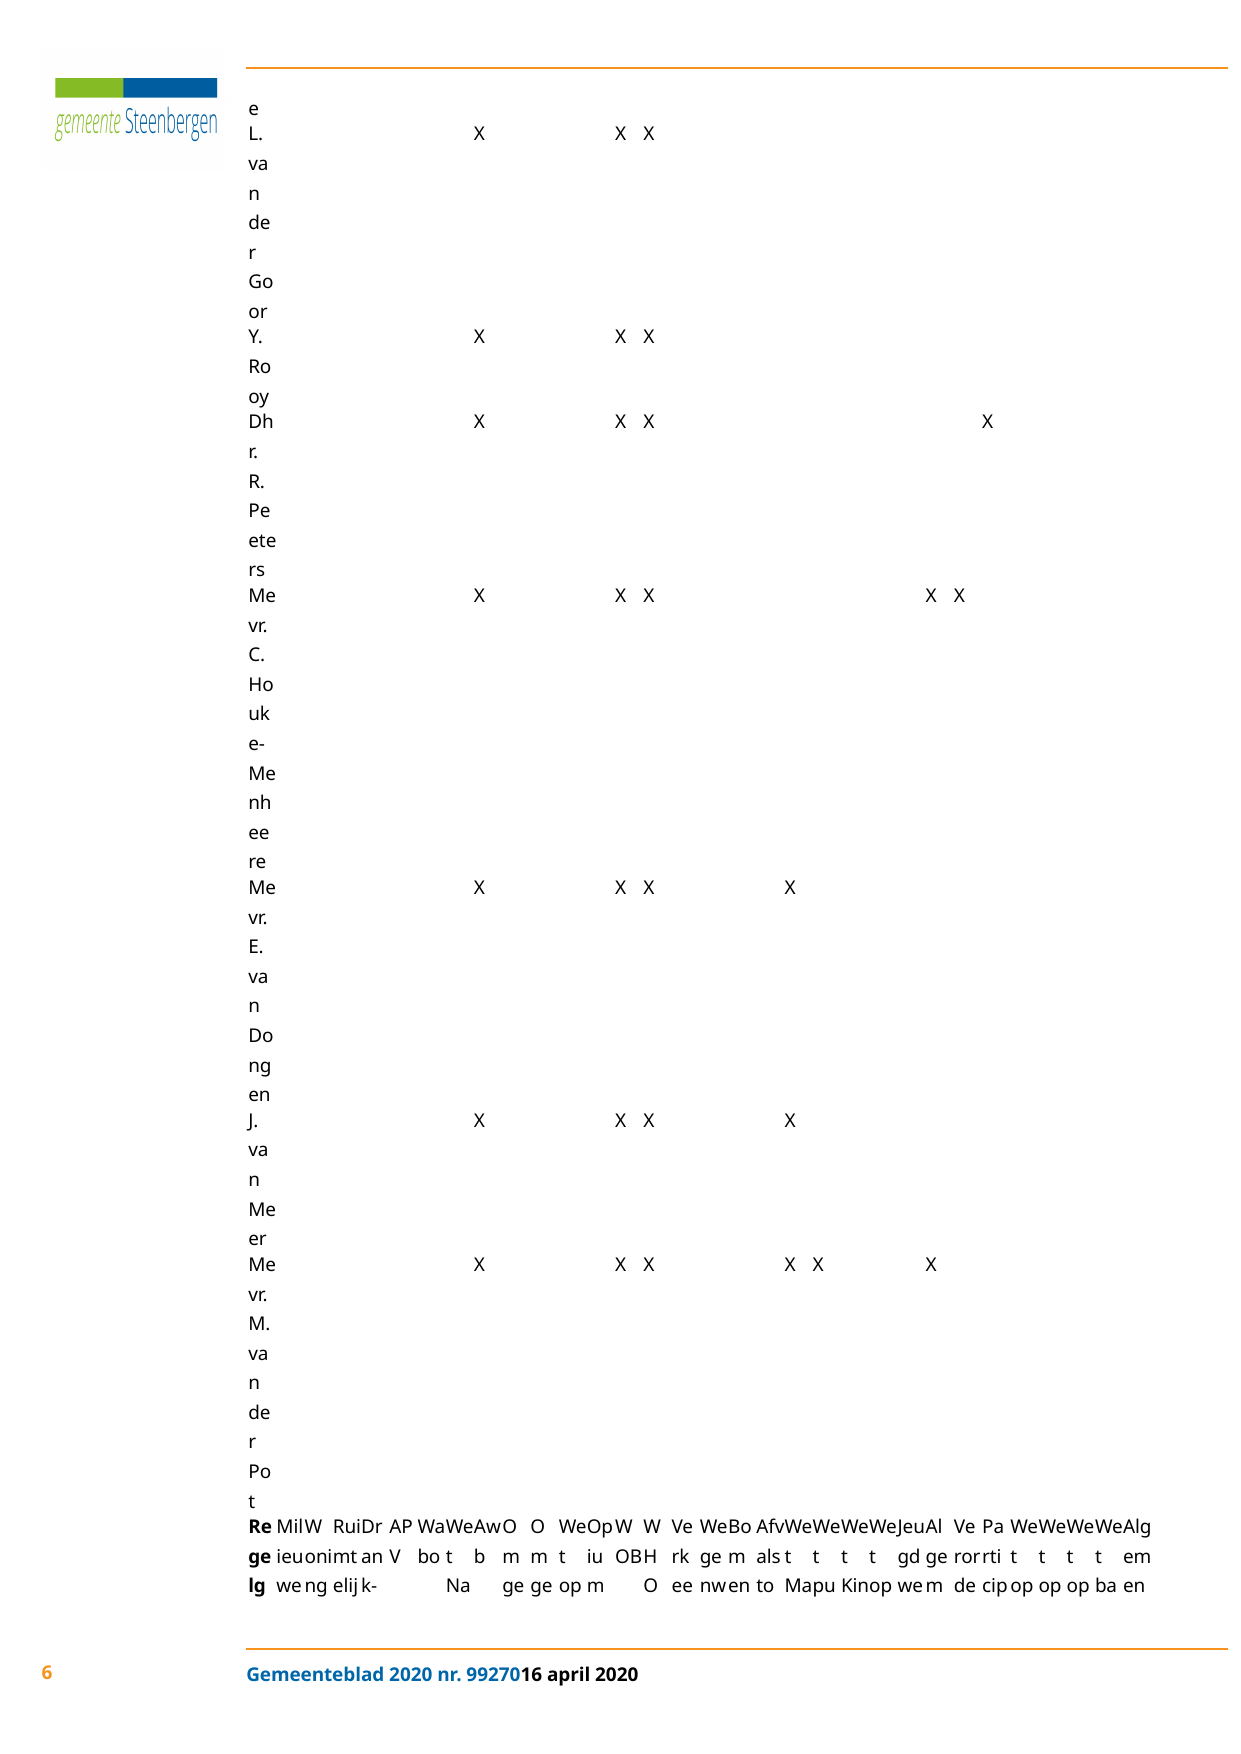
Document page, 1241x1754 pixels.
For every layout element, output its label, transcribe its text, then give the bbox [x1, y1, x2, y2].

table_cell [333, 582, 361, 874]
table_cell [530, 874, 558, 1107]
table_cell [813, 874, 841, 1107]
table_cell [502, 1107, 530, 1251]
table_cell [671, 121, 699, 324]
table_cell [361, 409, 389, 582]
table_cell [559, 95, 587, 121]
table_cell Wet Na [446, 1514, 474, 1598]
table_cell [361, 1107, 389, 1251]
table_cell [417, 1251, 446, 1513]
table_cell X [474, 324, 502, 409]
table_cell [1066, 121, 1095, 324]
table_cell [1010, 95, 1038, 121]
table_cell Omge [530, 1514, 558, 1598]
table_cell X [643, 1251, 671, 1513]
table_cell [925, 121, 954, 324]
table_cell [530, 121, 558, 324]
table_cell [502, 95, 530, 121]
table_cell [1066, 324, 1095, 409]
table_cell [276, 582, 304, 874]
table_cell [304, 409, 333, 582]
table_cell [587, 1107, 615, 1251]
table_cell [841, 324, 869, 409]
table_cell [1038, 324, 1066, 409]
table_cell [530, 1107, 558, 1251]
table_cell [671, 1251, 699, 1513]
table_cell [333, 1107, 361, 1251]
table_cell X [474, 582, 502, 874]
table_cell [925, 874, 954, 1107]
table_cell [869, 874, 897, 1107]
table_cell [333, 121, 361, 324]
table_cell [813, 1107, 841, 1251]
table_cell [756, 95, 784, 121]
table_cell Jeugdwe [897, 1514, 925, 1598]
table_cell [982, 1107, 1010, 1251]
table_cell [446, 1251, 474, 1513]
table_cell [897, 409, 925, 582]
table_cell [446, 95, 474, 121]
table_cell [841, 121, 869, 324]
table_cell [1095, 324, 1123, 409]
table_cell e [248, 95, 276, 121]
table_cell Milieuwe [276, 1514, 304, 1598]
table_cell [841, 874, 869, 1107]
table_cell [982, 874, 1010, 1107]
table_cell [276, 121, 304, 324]
table_cell [925, 1107, 954, 1251]
table_cell [784, 324, 812, 409]
table_cell [1095, 1107, 1123, 1251]
table_cell [559, 121, 587, 324]
table_cell [361, 582, 389, 874]
table_cell [587, 582, 615, 874]
table_cell X [615, 1251, 643, 1513]
table_cell [925, 324, 954, 409]
picture [41, 47, 231, 172]
table_cell [417, 324, 446, 409]
table_cell [954, 1251, 982, 1513]
table_cell X [784, 1251, 812, 1513]
table_cell [954, 409, 982, 582]
table_cell Mevr. E. van Dongen [248, 874, 276, 1107]
table_cell Dhr. R. Peeters [248, 409, 276, 582]
table_cell [587, 324, 615, 409]
table_cell X [813, 1251, 841, 1513]
table_cell [333, 324, 361, 409]
table_cell [417, 1107, 446, 1251]
table_cell [559, 324, 587, 409]
table_cell [502, 874, 530, 1107]
table_cell [756, 1107, 784, 1251]
table_cell [361, 1251, 389, 1513]
table_cell [869, 582, 897, 874]
table_cell [954, 95, 982, 121]
table_cell Omge [502, 1514, 530, 1598]
table_cell [530, 1251, 558, 1513]
table_cell Verorde [954, 1514, 982, 1598]
table_cell [869, 324, 897, 409]
table_cell WHO [643, 1514, 671, 1598]
table_cell [841, 1107, 869, 1251]
table_cell [1123, 95, 1152, 121]
table_cell X [982, 409, 1010, 582]
table_cell [728, 121, 756, 324]
table_cell [1038, 1251, 1066, 1513]
table_cell [446, 874, 474, 1107]
table_cell [1010, 409, 1038, 582]
table_cell [728, 1251, 756, 1513]
table_cell [643, 95, 671, 121]
table_cell Afvalsto [756, 1514, 784, 1598]
table_cell [1010, 1107, 1038, 1251]
table_cell X [615, 121, 643, 324]
table_cell [954, 324, 982, 409]
table_cell [897, 1251, 925, 1513]
table_cell [982, 121, 1010, 324]
table_cell [276, 409, 304, 582]
table_cell [982, 582, 1010, 874]
table_cell [1038, 874, 1066, 1107]
table_cell [1095, 1251, 1123, 1513]
table_cell [841, 95, 869, 121]
table_cell [756, 409, 784, 582]
table_cell X [474, 1251, 502, 1513]
table_cell [446, 1107, 474, 1251]
table_cell [1123, 1107, 1152, 1251]
table_cell [700, 95, 728, 121]
table_cell X [925, 582, 954, 874]
table_cell [671, 582, 699, 874]
table_cell [1010, 324, 1038, 409]
table_cell [361, 95, 389, 121]
table_cell [728, 95, 756, 121]
table_cell [671, 324, 699, 409]
table_cell [1038, 121, 1066, 324]
table_cell [1095, 121, 1123, 324]
table_cell Bomen [728, 1514, 756, 1598]
table_cell [982, 95, 1010, 121]
table_cell [925, 95, 954, 121]
table_cell X [474, 121, 502, 324]
table_cell X [615, 582, 643, 874]
table_cell [1038, 95, 1066, 121]
table_cell [813, 582, 841, 874]
table_cell [389, 324, 417, 409]
table_cell [417, 874, 446, 1107]
table_cell Wet Kin [841, 1514, 869, 1598]
table_cell Verkee [671, 1514, 699, 1598]
table_cell [869, 409, 897, 582]
table_cell [389, 409, 417, 582]
table_cell [1095, 95, 1123, 121]
table_cell [700, 121, 728, 324]
table_cell X [615, 324, 643, 409]
table_cell Wabo [417, 1514, 446, 1598]
table_cell [1066, 95, 1095, 121]
table_cell X [615, 409, 643, 582]
table_cell [446, 121, 474, 324]
table_cell [1038, 1107, 1066, 1251]
table_cell Particip [982, 1514, 1010, 1598]
table_cell [559, 409, 587, 582]
table_cell [1123, 121, 1152, 324]
table_cell [813, 324, 841, 409]
table_cell [756, 1251, 784, 1513]
table_cell X [474, 874, 502, 1107]
table_cell [389, 874, 417, 1107]
table_cell [559, 582, 587, 874]
table_cell [1123, 324, 1152, 409]
table_cell [1123, 582, 1152, 874]
table_cell [841, 582, 869, 874]
table_cell [1038, 582, 1066, 874]
table_cell [502, 324, 530, 409]
table_cell [813, 409, 841, 582]
table_cell [502, 1251, 530, 1513]
table_cell [304, 1251, 333, 1513]
table_cell L. van der Goor [248, 121, 276, 324]
table_cell Y. Rooy [248, 324, 276, 409]
table_cell [276, 1251, 304, 1513]
table_cell [587, 1251, 615, 1513]
table_cell [361, 324, 389, 409]
table_cell X [643, 582, 671, 874]
table_cell [304, 121, 333, 324]
table_cell [502, 409, 530, 582]
table_cell X [643, 874, 671, 1107]
table_cell [869, 1107, 897, 1251]
table_cell [756, 121, 784, 324]
table_cell APV [389, 1514, 417, 1598]
table_cell X [615, 1107, 643, 1251]
table_cell [671, 409, 699, 582]
table_cell [954, 874, 982, 1107]
table_cell Wegenw [700, 1514, 728, 1598]
table_cell [728, 874, 756, 1107]
table_cell [276, 1107, 304, 1251]
table_cell [304, 95, 333, 121]
table_cell [304, 324, 333, 409]
table_cell [1095, 874, 1123, 1107]
table_cell [389, 95, 417, 121]
table_cell Wet ba [1095, 1514, 1123, 1598]
table_cell Algem [925, 1514, 954, 1598]
table_cell [530, 409, 558, 582]
table_cell [559, 1107, 587, 1251]
table_cell [700, 1107, 728, 1251]
table_cell [530, 582, 558, 874]
table_cell [728, 582, 756, 874]
table_cell [587, 95, 615, 121]
table_cell Wet op [559, 1514, 587, 1598]
table_cell Opium [587, 1514, 615, 1598]
table_cell [700, 409, 728, 582]
table_cell [304, 582, 333, 874]
table_cell [276, 324, 304, 409]
table_cell [276, 874, 304, 1107]
table_cell [869, 121, 897, 324]
table_cell [1010, 582, 1038, 874]
table_cell [361, 874, 389, 1107]
table_cell [841, 409, 869, 582]
table_cell Mevr. C. Houke-Menheere [248, 582, 276, 874]
table_cell [1010, 1251, 1038, 1513]
table_cell [897, 95, 925, 121]
table_cell [304, 1107, 333, 1251]
table_cell [1095, 582, 1123, 874]
table_cell X [643, 409, 671, 582]
table_cell [474, 95, 502, 121]
table_cell [446, 582, 474, 874]
table_cell [982, 1251, 1010, 1513]
table_cell [417, 409, 446, 582]
table_cell Regelg [248, 1514, 276, 1598]
table_cell [333, 95, 361, 121]
table_cell [1010, 874, 1038, 1107]
table_cell [389, 1251, 417, 1513]
table_cell X [643, 324, 671, 409]
table_cell [559, 874, 587, 1107]
table_cell [276, 95, 304, 121]
table_cell [389, 1107, 417, 1251]
table_cell [530, 95, 558, 121]
table_cell [700, 582, 728, 874]
table_cell [728, 1107, 756, 1251]
table_cell [615, 95, 643, 121]
table_cell Wet Ma [784, 1514, 812, 1598]
table_cell X [784, 874, 812, 1107]
table_cell [587, 874, 615, 1107]
table_cell [954, 1107, 982, 1251]
table_cell [559, 1251, 587, 1513]
table_cell X [925, 1251, 954, 1513]
table_cell [756, 324, 784, 409]
table_cell [530, 324, 558, 409]
table_cell [869, 1251, 897, 1513]
table_cell Awb [474, 1514, 502, 1598]
table_cell [1066, 1251, 1095, 1513]
table_cell X [643, 121, 671, 324]
table_cell [756, 582, 784, 874]
table_cell [784, 409, 812, 582]
table_cell Wet op [1066, 1514, 1095, 1598]
table_cell [502, 121, 530, 324]
table_cell [587, 409, 615, 582]
table_cell X [784, 1107, 812, 1251]
table_cell [502, 582, 530, 874]
table_cell [784, 95, 812, 121]
table_cell [389, 582, 417, 874]
table_cell [784, 121, 812, 324]
table_cell Wet op [1010, 1514, 1038, 1598]
table_cell [700, 1251, 728, 1513]
table_cell Wet pu [813, 1514, 841, 1598]
table_cell X [474, 1107, 502, 1251]
table_cell J. van Meer [248, 1107, 276, 1251]
table_cell X [643, 1107, 671, 1251]
table_cell [304, 874, 333, 1107]
table_cell [869, 95, 897, 121]
table_cell [446, 324, 474, 409]
table_cell Woning [304, 1514, 333, 1598]
table_cell X [474, 409, 502, 582]
table_cell [728, 409, 756, 582]
table_cell [813, 95, 841, 121]
table_cell [446, 409, 474, 582]
table_cell [1123, 409, 1152, 582]
table_cell [897, 874, 925, 1107]
table_cell [954, 121, 982, 324]
table_cell [333, 1251, 361, 1513]
table_cell [671, 95, 699, 121]
table_cell Wet op [869, 1514, 897, 1598]
table_cell [417, 95, 446, 121]
table_cell [1095, 409, 1123, 582]
table_cell [1066, 582, 1095, 874]
table_cell X [615, 874, 643, 1107]
table_cell [982, 324, 1010, 409]
table_cell [361, 121, 389, 324]
table_cell [897, 582, 925, 874]
table_cell [333, 409, 361, 582]
table_cell [587, 121, 615, 324]
table_cell [417, 582, 446, 874]
table_cell X [954, 582, 982, 874]
table_cell [897, 324, 925, 409]
table_cell [1123, 874, 1152, 1107]
table_cell [671, 1107, 699, 1251]
table_cell [784, 582, 812, 874]
table_cell [728, 324, 756, 409]
table_cell [1066, 409, 1095, 582]
table_cell Algemen [1123, 1514, 1152, 1598]
table_cell Wet op [1038, 1514, 1066, 1598]
table_cell [1066, 1107, 1095, 1251]
table_cell [700, 324, 728, 409]
table_cell [417, 121, 446, 324]
table_cell [333, 874, 361, 1107]
table_cell [897, 1107, 925, 1251]
table_cell [671, 874, 699, 1107]
table_cell Mevr. M. van der Pot [248, 1251, 276, 1513]
table_cell [925, 409, 954, 582]
table_cell [1066, 874, 1095, 1107]
table_cell WOB [615, 1514, 643, 1598]
table_cell [897, 121, 925, 324]
table_cell [1038, 409, 1066, 582]
table_cell [756, 874, 784, 1107]
table_cell Drank- [361, 1514, 389, 1598]
table_cell [1010, 121, 1038, 324]
table_cell Ruimtelij [333, 1514, 361, 1598]
table_cell [389, 121, 417, 324]
table_cell [1123, 1251, 1152, 1513]
table_cell [700, 874, 728, 1107]
table_cell [841, 1251, 869, 1513]
table_cell [813, 121, 841, 324]
